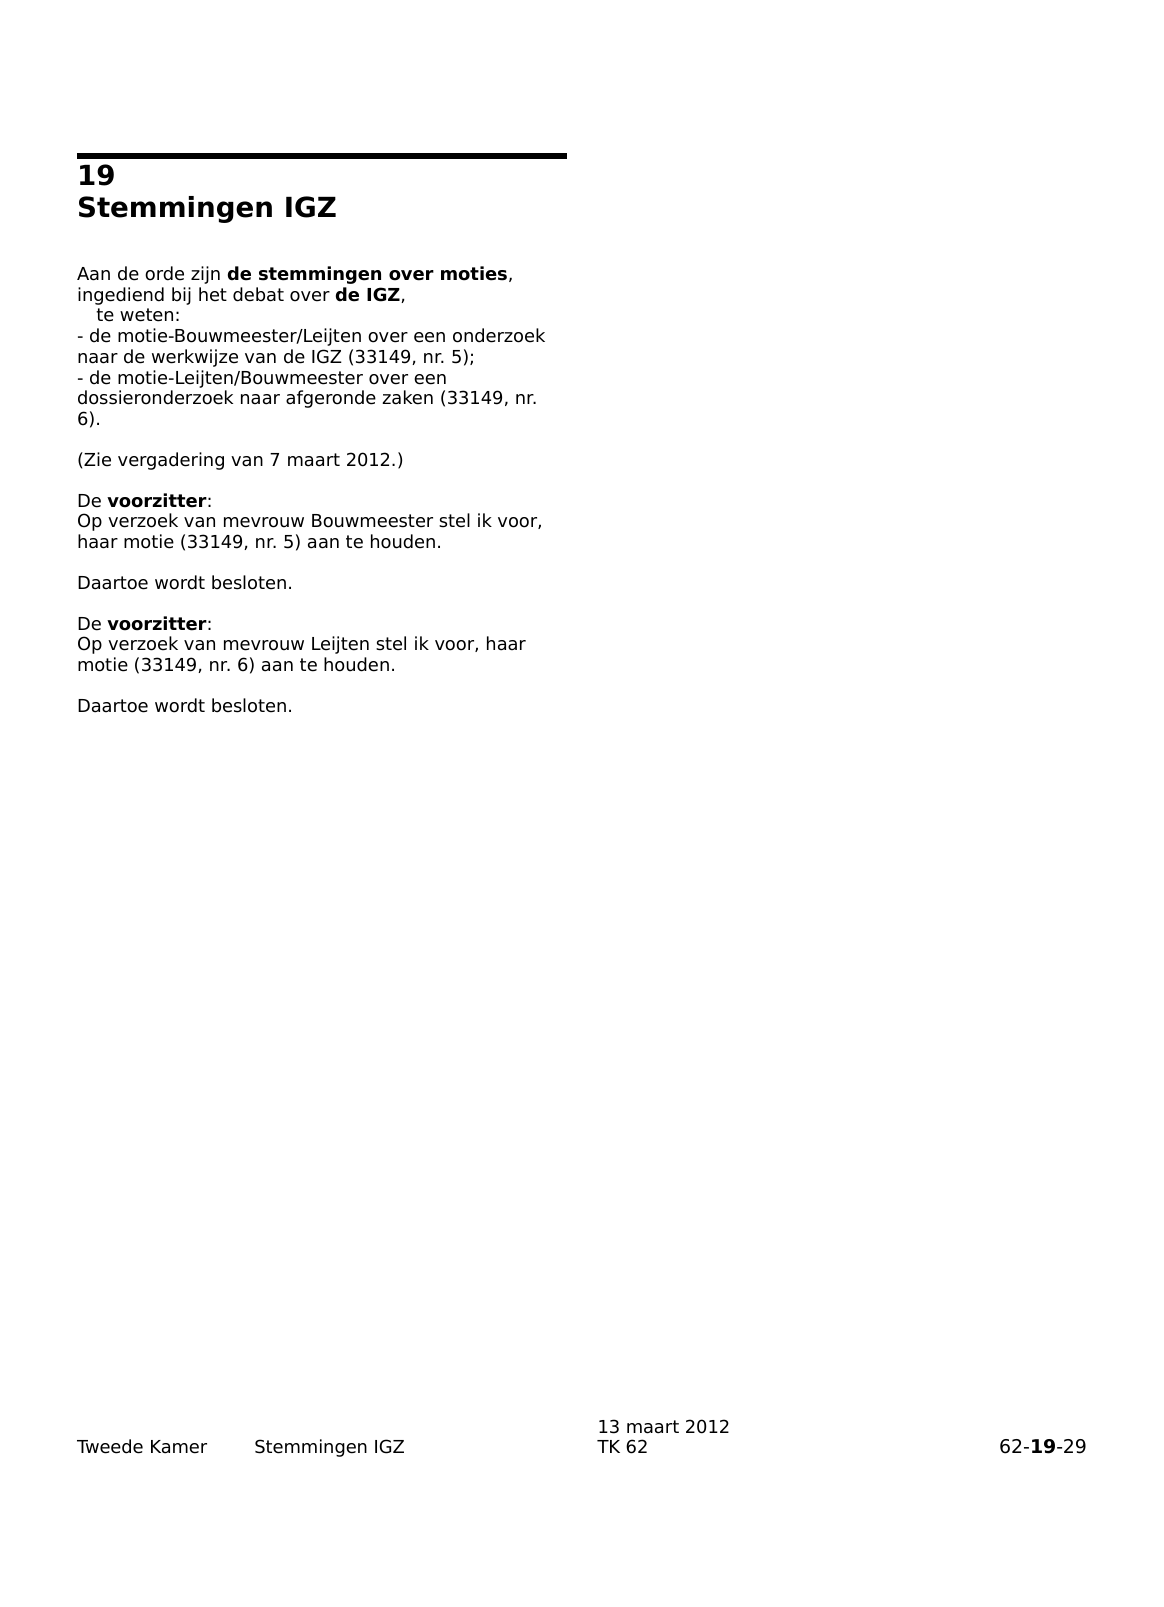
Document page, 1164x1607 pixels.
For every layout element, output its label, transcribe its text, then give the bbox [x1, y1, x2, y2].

text De voorzitter: [77, 613, 567, 634]
text (Zie vergadering van 7 maart 2012.) [77, 450, 567, 470]
text Aan de orde zijn de stemmingen over moties, ingediend bij het debat over de IGZ, [77, 264, 567, 305]
text Daartoe wordt besloten. [77, 573, 567, 593]
title 19 Stemmingen IGZ [77, 159, 567, 224]
text te weten: [77, 305, 567, 326]
text - de motie-Bouwmeester/Leijten over een onderzoek naar de werkwijze van de IGZ (33149, nr. 5); [77, 326, 567, 367]
text De voorzitter: [77, 490, 567, 511]
text Op verzoek van mevrouw Leijten stel ik voor, haar motie (33149, nr. 6) aan te houden. [77, 634, 567, 676]
text Op verzoek van mevrouw Bouwmeester stel ik voor, haar motie (33149, nr. 5) aan te houden. [77, 511, 567, 553]
text - de motie-Leijten/Bouwmeester over een dossieronderzoek naar afgeronde zaken (33149, nr. 6). [77, 367, 567, 430]
text Daartoe wordt besloten. [77, 696, 567, 716]
